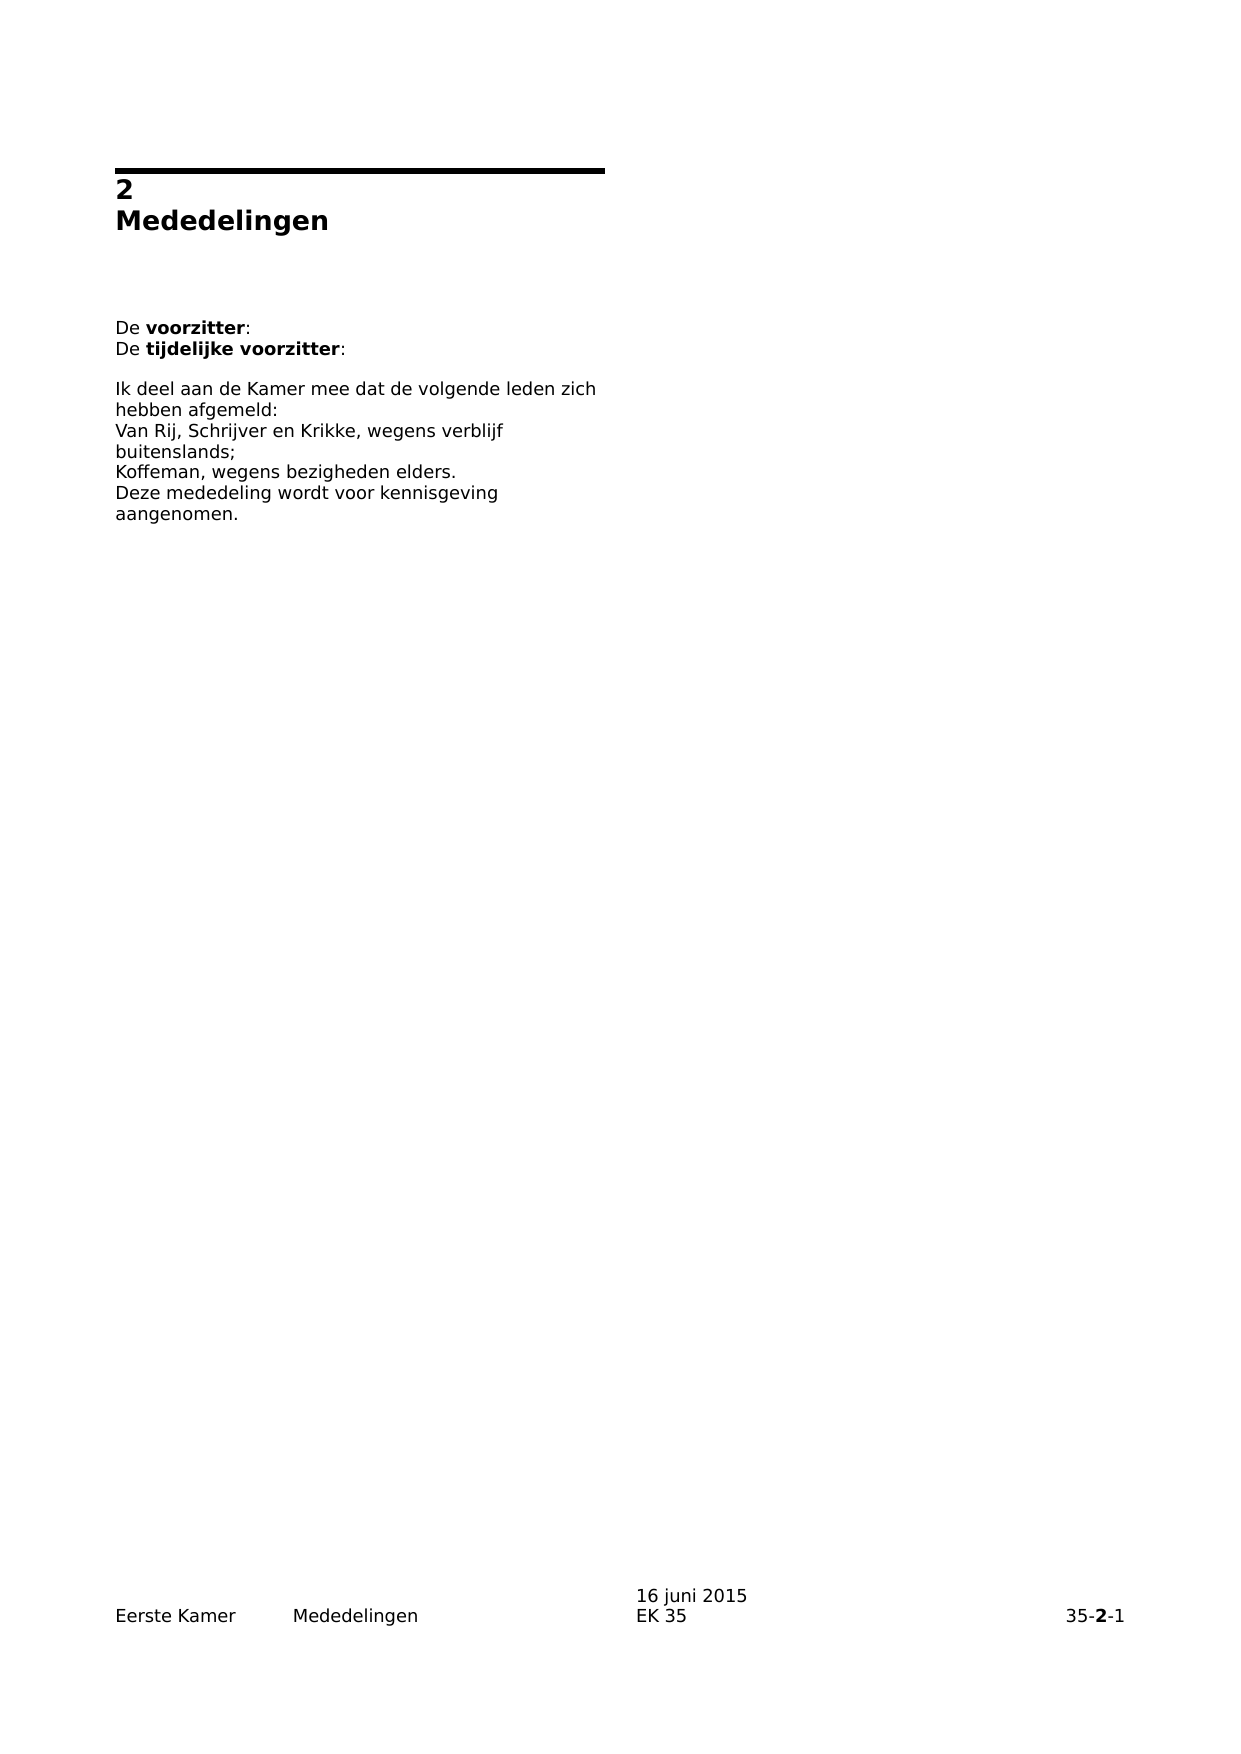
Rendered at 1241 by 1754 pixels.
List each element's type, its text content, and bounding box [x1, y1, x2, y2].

text Van Rij, Schrijver en Krikke, wegens verblijf buitenslands; [115, 421, 605, 462]
text Deze mededeling wordt voor kennisgeving aangenomen. [115, 483, 605, 525]
text Ik deel aan de Kamer mee dat de volgende leden zich hebben afgemeld: [115, 379, 605, 421]
text De tijdelijke voorzitter: [115, 338, 605, 359]
text De voorzitter: [115, 318, 605, 338]
title 2 Mededelingen [115, 174, 605, 237]
text Koffeman, wegens bezigheden elders. [115, 462, 605, 483]
